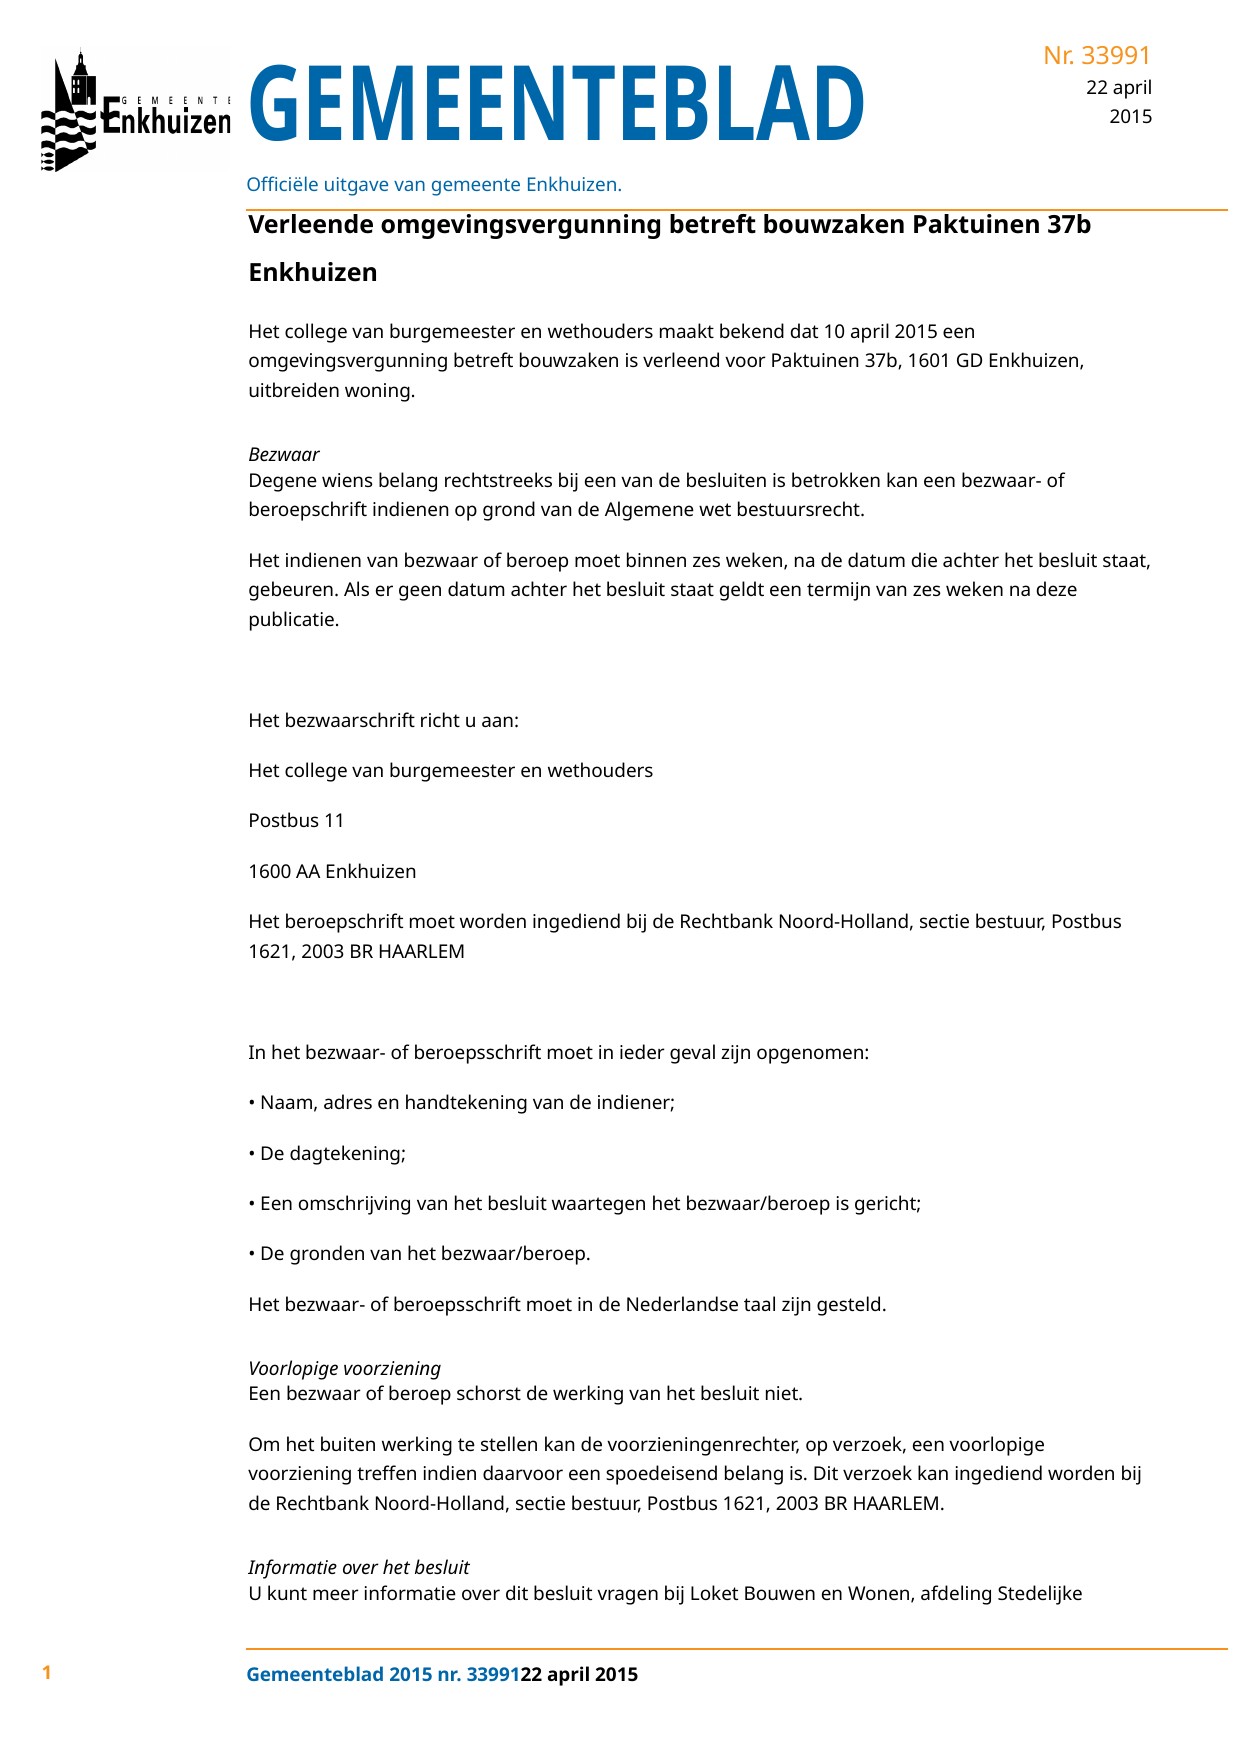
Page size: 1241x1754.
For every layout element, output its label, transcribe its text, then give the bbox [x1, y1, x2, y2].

text • De dagtekening; [248, 1140, 1152, 1165]
text • Naam, adres en handtekening van de indiener; [248, 1089, 1152, 1115]
text Bezwaar [248, 441, 1152, 467]
text • De gronden van het bezwaar/beroep. [248, 1241, 1152, 1266]
text Postbus 11 [248, 808, 1152, 833]
text U kunt meer informatie over dit besluit vragen bij Loket Bouwen en Wonen, afdeling Stedelijke [248, 1580, 1152, 1606]
text Het bezwaar- of beroepsschrift moet in de Nederlandse taal zijn gesteld. [248, 1291, 1152, 1317]
text • Een omschrijving van het besluit waartegen het bezwaar/beroep is gericht; [248, 1190, 1152, 1216]
text Het beroepschrift moet worden ingediend bij de Rechtbank Noord-Holland, sectie bestuur, Postbus 1621, 2003 BR HAARLEM [248, 908, 1152, 964]
text Het college van burgemeester en wethouders maakt bekend dat 10 april 2015 een omgevingsvergunning betreft bouwzaken is verleend voor Paktuinen 37b, 1601 GD Enkhuizen, uitbreiden woning. [248, 318, 1152, 403]
text Het college van burgemeester en wethouders [248, 757, 1152, 783]
text 1600 AA Enkhuizen [248, 858, 1152, 884]
text Informatie over het besluit [248, 1554, 1152, 1580]
text Voorlopige voorziening [248, 1355, 1152, 1381]
text Om het buiten werking te stellen kan de voorzieningenrechter, op verzoek, een voorlopige voorziening treffen indien daarvoor een spoedeisend belang is. Dit verzoek kan ingediend worden bij de Rechtbank Noord-Holland, sectie bestuur, Postbus 1621, 2003 BR HAARLEM. [248, 1431, 1152, 1516]
picture [41, 47, 231, 172]
text Verleende omgevingsvergunning betreft bouwzaken Paktuinen 37b Enkhuizen [248, 211, 1152, 288]
text In het bezwaar- of beroepsschrift moet in ieder geval zijn opgenomen: [248, 1039, 1152, 1064]
text Het indienen van bezwaar of beroep moet binnen zes weken, na de datum die achter het besluit staat, gebeuren. Als er geen datum achter het besluit staat geldt een termijn van zes weken na deze publicatie. [248, 547, 1152, 632]
text Degene wiens belang rechtstreeks bij een van de besluiten is betrokken kan een bezwaar- of beroepschrift indienen op grond van de Algemene wet bestuursrecht. [248, 467, 1152, 522]
text Het bezwaarschrift richt u aan: [248, 707, 1152, 732]
text Een bezwaar of beroep schorst de werking van het besluit niet. [248, 1381, 1152, 1406]
